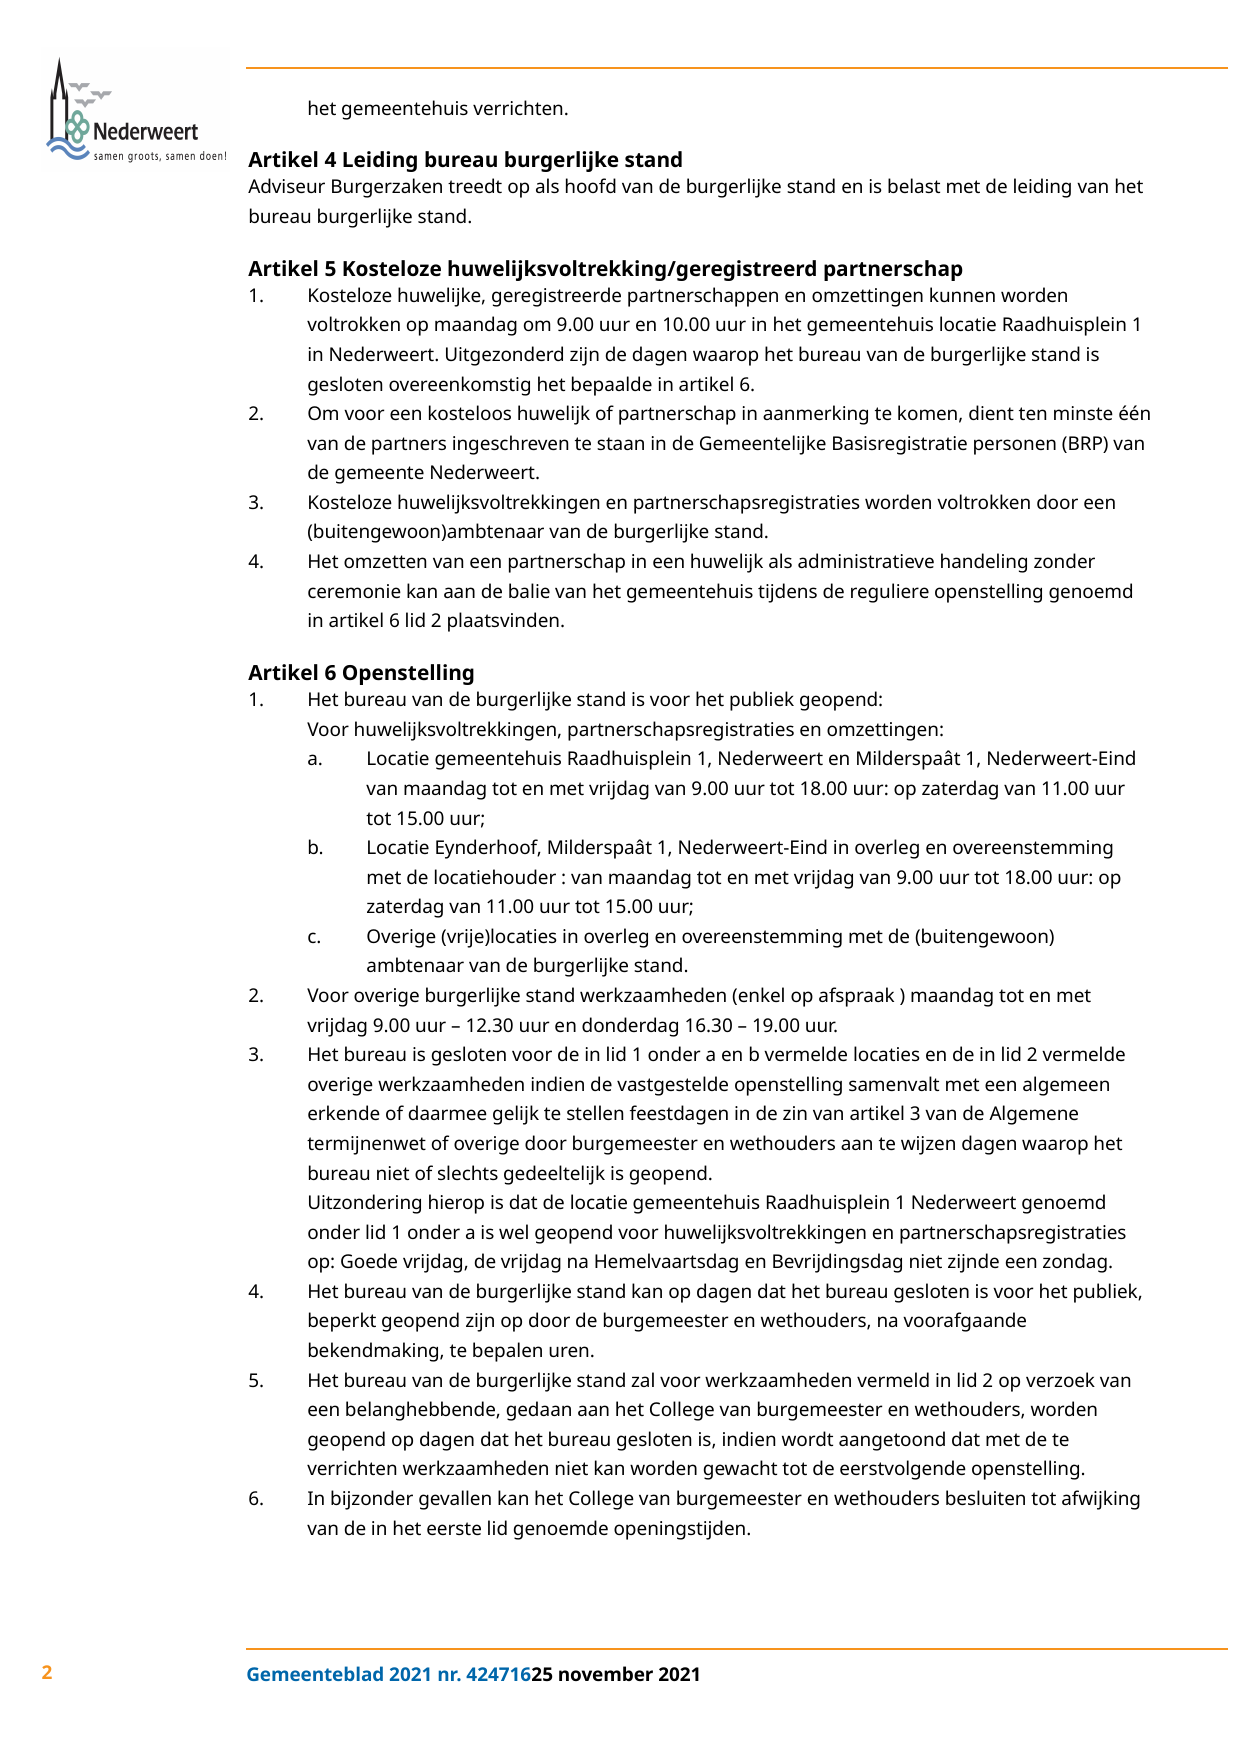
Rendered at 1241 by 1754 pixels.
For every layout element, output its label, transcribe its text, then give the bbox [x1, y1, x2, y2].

list Het bureau is gesloten voor de in lid 1 onder a en b vermelde locaties en de in lid 2 vermelde overige werkzaamheden indien de vastgestelde openstelling samenvalt met een algemeen erkende of daarmee gelijk te stellen feestdagen in de zin van artikel 3 van de Algemene termijnenwet of overige door burgemeester en wethouders aan te wijzen dagen waarop het bureau niet of slechts gedeeltelijk is geopend. [248, 1041, 1152, 1185]
text Adviseur Burgerzaken treedt op als hoofd van de burgerlijke stand en is belast met de leiding van het bureau burgerlijke stand. [248, 174, 1152, 229]
list Uitzondering hierop is dat de locatie gemeentehuis Raadhuisplein 1 Nederweert genoemd onder lid 1 onder a is wel geopend voor huwelijksvoltrekkingen en partnerschapsregistraties op: Goede vrijdag, de vrijdag na Hemelvaartsdag en Bevrijdingsdag niet zijnde een zondag. [248, 1189, 1152, 1274]
list Het bureau van de burgerlijke stand zal voor werkzaamheden vermeld in lid 2 op verzoek van een belanghebbende, gedaan aan het College van burgemeester en wethouders, worden geopend op dagen dat het bureau gesloten is, indien wordt aangetoond dat met de te verrichten werkzaamheden niet kan worden gewacht tot de eerstvolgende openstelling. [248, 1367, 1152, 1481]
list Het bureau van de burgerlijke stand kan op dagen dat het bureau gesloten is voor het publiek, beperkt geopend zijn op door de burgemeester en wethouders, na voorafgaande bekendmaking, te bepalen uren. [248, 1278, 1152, 1363]
text Artikel 5 Kosteloze huwelijksvoltrekking/geregistreerd partnerschap [248, 254, 1152, 282]
text Artikel 6 Openstelling [248, 658, 1152, 686]
list Voor huwelijksvoltrekkingen, partnerschapsregistraties en omzettingen: [248, 716, 1152, 742]
list Locatie gemeentehuis Raadhuisplein 1, Nederweert en Milderspaât 1, Nederweert-Eind van maandag tot en met vrijdag van 9.00 uur tot 18.00 uur: op zaterdag van 11.00 uur tot 15.00 uur; [307, 746, 1152, 830]
list Om voor een kosteloos huwelijk of partnerschap in aanmerking te komen, dient ten minste één van de partners ingeschreven te staan in de Gemeentelijke Basisregistratie personen (BRP) van de gemeente Nederweert. [248, 400, 1152, 485]
list Kosteloze huwelijksvoltrekkingen en partnerschapsregistraties worden voltrokken door een (buitengewoon)ambtenaar van de burgerlijke stand. [248, 489, 1152, 544]
list Kosteloze huwelijke, geregistreerde partnerschappen en omzettingen kunnen worden voltrokken op maandag om 9.00 uur en 10.00 uur in het gemeentehuis locatie Raadhuisplein 1 in Nederweert. Uitgezonderd zijn de dagen waarop het bureau van de burgerlijke stand is gesloten overeenkomstig het bepaalde in artikel 6. [248, 282, 1152, 397]
list Het bureau van de burgerlijke stand is voor het publiek geopend: [248, 686, 1152, 712]
text Artikel 4 Leiding bureau burgerlijke stand [248, 145, 1152, 174]
list In bijzonder gevallen kan het College van burgemeester en wethouders besluiten tot afwijking van de in het eerste lid genoemde openingstijden. [248, 1485, 1152, 1540]
picture [41, 47, 231, 172]
list Het omzetten van een partnerschap in een huwelijk als administratieve handeling zonder ceremonie kan aan de balie van het gemeentehuis tijdens de reguliere openstelling genoemd in artikel 6 lid 2 plaatsvinden. [248, 548, 1152, 633]
list het gemeentehuis verrichten. [248, 95, 1152, 121]
list Overige (vrije)locaties in overleg en overeenstemming met de (buitengewoon) ambtenaar van de burgerlijke stand. [307, 923, 1152, 978]
list Voor overige burgerlijke stand werkzaamheden (enkel op afspraak ) maandag tot en met vrijdag 9.00 uur – 12.30 uur en donderdag 16.30 – 19.00 uur. [248, 982, 1152, 1037]
list Locatie Eynderhoof, Milderspaât 1, Nederweert-Eind in overleg en overeenstemming met de locatiehouder : van maandag tot en met vrijdag van 9.00 uur tot 18.00 uur: op zaterdag van 11.00 uur tot 15.00 uur; [307, 834, 1152, 919]
